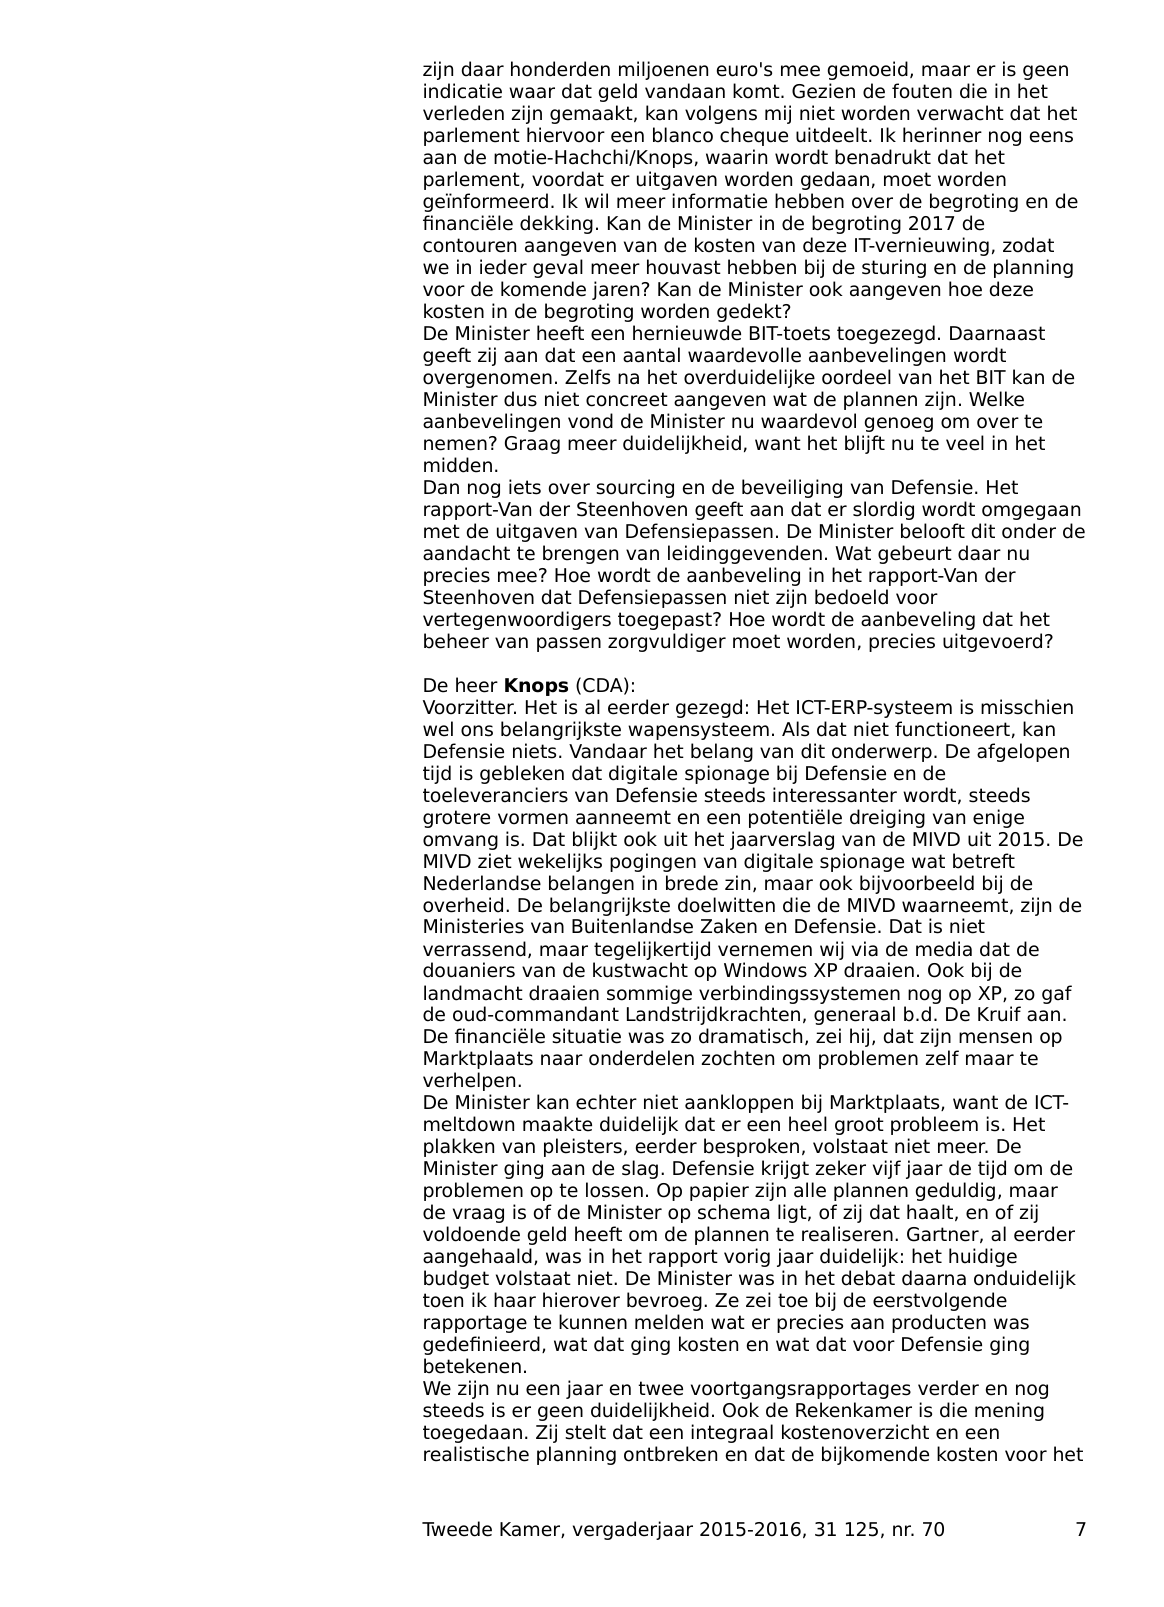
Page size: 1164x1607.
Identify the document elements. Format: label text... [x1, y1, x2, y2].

text Dan nog iets over sourcing en de beveiliging van Defensie. Het rapport-Van der Steenhoven geeft aan dat er slordig wordt omgegaan met de uitgaven van Defensiepassen. De Minister belooft dit onder de aandacht te brengen van leidinggevenden. Wat gebeurt daar nu precies mee? Hoe wordt de aanbeveling in het rapport-Van der Steenhoven dat Defensiepassen niet zijn bedoeld voor vertegenwoordigers toegepast? Hoe wordt de aanbeveling dat het beheer van passen zorgvuldiger moet worden, precies uitgevoerd? [422, 477, 1087, 652]
text Voorzitter. Het is al eerder gezegd: Het ICT-ERP-systeem is misschien wel ons belangrijkste wapensysteem. Als dat niet functioneert, kan Defensie niets. Vandaar het belang van dit onderwerp. De afgelopen tijd is gebleken dat digitale spionage bij Defensie en de toeleveranciers van Defensie steeds interessanter wordt, steeds grotere vormen aanneemt en een potentiële dreiging van enige omvang is. Dat blijkt ook uit het jaarverslag van de MIVD uit 2015. De MIVD ziet wekelijks pogingen van digitale spionage wat betreft Nederlandse belangen in brede zin, maar ook bijvoorbeeld bij de overheid. De belangrijkste doelwitten die de MIVD waarneemt, zijn de Ministeries van Buitenlandse Zaken en Defensie. Dat is niet verrassend, maar tegelijkertijd vernemen wij via de media dat de douaniers van de kustwacht op Windows XP draaien. Ook bij de landmacht draaien sommige verbindingssystemen nog op XP, zo gaf de oud-commandant Landstrijdkrachten, generaal b.d. De Kruif aan. De financiële situatie was zo dramatisch, zei hij, dat zijn mensen op Marktplaats naar onderdelen zochten om problemen zelf maar te verhelpen. [422, 697, 1087, 1092]
text We zijn nu een jaar en twee voortgangsrapportages verder en nog steeds is er geen duidelijkheid. Ook de Rekenkamer is die mening toegedaan. Zij stelt dat een integraal kostenoverzicht en een realistische planning ontbreken en dat de bijkomende kosten voor het [422, 1378, 1087, 1466]
text De Minister kan echter niet aankloppen bij Marktplaats, want de ICT-meltdown maakte duidelijk dat er een heel groot probleem is. Het plakken van pleisters, eerder besproken, volstaat niet meer. De Minister ging aan de slag. Defensie krijgt zeker vijf jaar de tijd om de problemen op te lossen. Op papier zijn alle plannen geduldig, maar de vraag is of de Minister op schema ligt, of zij dat haalt, en of zij voldoende geld heeft om de plannen te realiseren. Gartner, al eerder aangehaald, was in het rapport vorig jaar duidelijk: het huidige budget volstaat niet. De Minister was in het debat daarna onduidelijk toen ik haar hierover bevroeg. Ze zei toe bij de eerstvolgende rapportage te kunnen melden wat er precies aan producten was gedefinieerd, wat dat ging kosten en wat dat voor Defensie ging betekenen. [422, 1092, 1087, 1378]
text De Minister heeft een hernieuwde BIT-toets toegezegd. Daarnaast geeft zij aan dat een aantal waardevolle aanbevelingen wordt overgenomen. Zelfs na het overduidelijke oordeel van het BIT kan de Minister dus niet concreet aangeven wat de plannen zijn. Welke aanbevelingen vond de Minister nu waardevol genoeg om over te nemen? Graag meer duidelijkheid, want het blijft nu te veel in het midden. [422, 323, 1087, 477]
text zijn daar honderden miljoenen euro's mee gemoeid, maar er is geen indicatie waar dat geld vandaan komt. Gezien de fouten die in het verleden zijn gemaakt, kan volgens mij niet worden verwacht dat het parlement hiervoor een blanco cheque uitdeelt. Ik herinner nog eens aan de motie-Hachchi/Knops, waarin wordt benadrukt dat het parlement, voordat er uitgaven worden gedaan, moet worden geïnformeerd. Ik wil meer informatie hebben over de begroting en de financiële dekking. Kan de Minister in de begroting 2017 de contouren aangeven van de kosten van deze IT-vernieuwing, zodat we in ieder geval meer houvast hebben bij de sturing en de planning voor de komende jaren? Kan de Minister ook aangeven hoe deze kosten in de begroting worden gedekt? [422, 59, 1087, 323]
text De heer Knops (CDA): [422, 675, 1087, 697]
